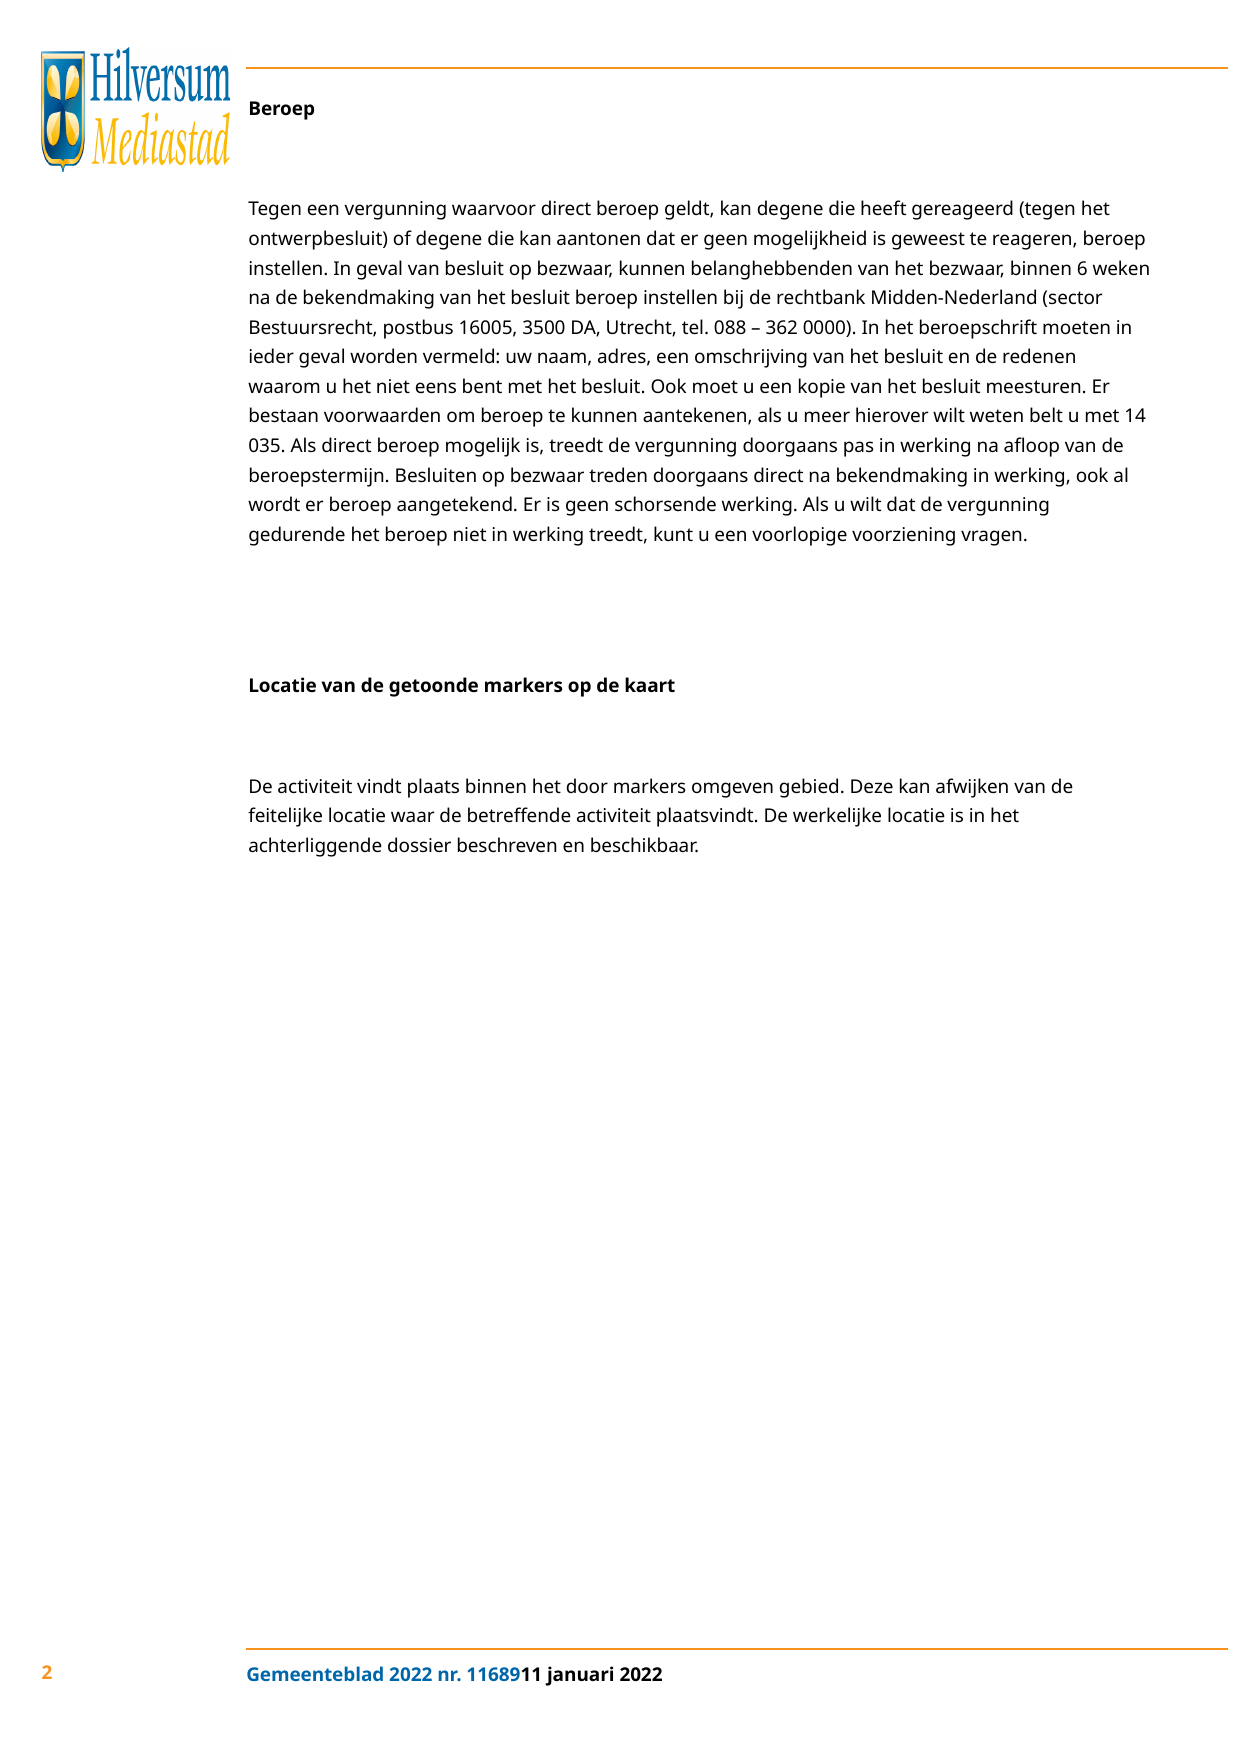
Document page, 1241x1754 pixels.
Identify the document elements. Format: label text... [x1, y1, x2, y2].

text De activiteit vindt plaats binnen het door markers omgeven gebied. Deze kan afwijken van de feitelijke locatie waar de betreffende activiteit plaatsvindt. De werkelijke locatie is in het achterliggende dossier beschreven en beschikbaar. [248, 773, 1152, 858]
text Locatie van de getoonde markers op de kaart [248, 672, 1152, 698]
text Tegen een vergunning waarvoor direct beroep geldt, kan degene die heeft gereageerd (tegen het ontwerpbesluit) of degene die kan aantonen dat er geen mogelijkheid is geweest te reageren, beroep instellen. In geval van besluit op bezwaar, kunnen belanghebbenden van het bezwaar, binnen 6 weken na de bekendmaking van het besluit beroep instellen bij de rechtbank Midden-Nederland (sector Bestuursrecht, postbus 16005, 3500 DA, Utrecht, tel. 088 – 362 0000). In het beroepschrift moeten in ieder geval worden vermeld: uw naam, adres, een omschrijving van het besluit en de redenen waarom u het niet eens bent met het besluit. Ook moet u een kopie van het besluit meesturen. Er bestaan voorwaarden om beroep te kunnen aantekenen, als u meer hierover wilt weten belt u met 14 035. Als direct beroep mogelijk is, treedt de vergunning doorgaans pas in werking na afloop van de beroepstermijn. Besluiten op bezwaar treden doorgaans direct na bekendmaking in werking, ook al wordt er beroep aangetekend. Er is geen schorsende werking. Als u wilt dat de vergunning gedurende het beroep niet in werking treedt, kunt u een voorlopige voorziening vragen. [248, 196, 1152, 547]
text Beroep [248, 95, 1152, 121]
picture [41, 47, 231, 172]
